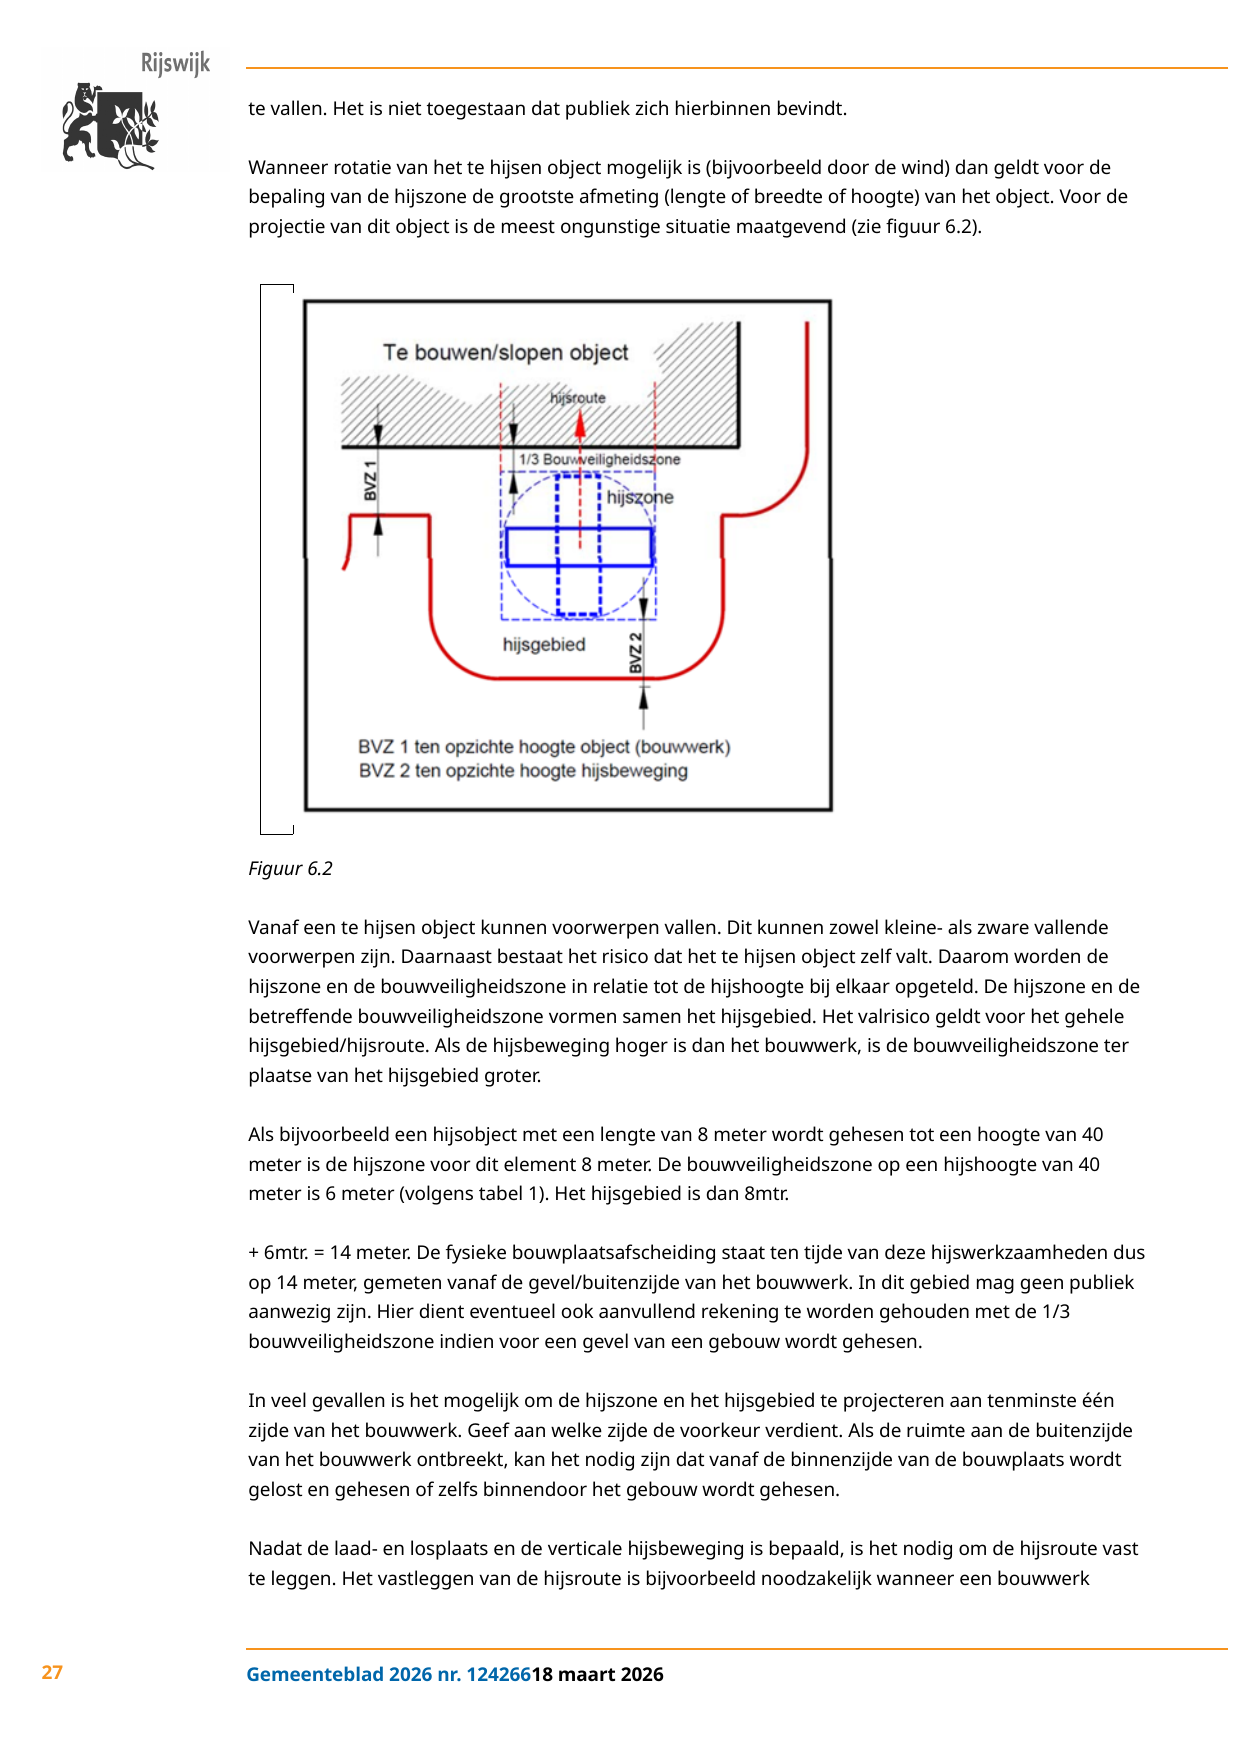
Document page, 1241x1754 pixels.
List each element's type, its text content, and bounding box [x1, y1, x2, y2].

text In veel gevallen is het mogelijk om de hijszone en het hijsgebied te projecteren aan tenminste één zijde van het bouwwerk. Geef aan welke zijde de voorkeur verdient. Als de ruimte aan de buitenzijde van het bouwwerk ontbreekt, kan het nodig zijn dat vanaf de binnenzijde van de bouwplaats wordt gelost en gehesen of zelfs binnendoor het gebouw wordt gehesen. [248, 1387, 1152, 1502]
text Nadat de laad- en losplaats en de verticale hijsbeweging is bepaald, is het nodig om de hijsroute vast te leggen. Het vastleggen van de hijsroute is bijvoorbeeld noodzakelijk wanneer een bouwwerk [248, 1535, 1152, 1591]
text Vanaf een te hijsen object kunnen voorwerpen vallen. Dit kunnen zowel kleine- als zware vallende voorwerpen zijn. Daarnaast bestaat het risico dat het te hijsen object zelf valt. Daarom worden de hijszone en de bouwveiligheidszone in relatie tot de hijshoogte bij elkaar opgeteld. De hijszone en de betreffende bouwveiligheidszone vormen samen het hijsgebied. Het valrisico geldt voor het gehele hijsgebied/hijsroute. Als de hijsbeweging hoger is dan het bouwwerk, is de bouwveiligheidszone ter plaatse van het hijsgebied groter. [248, 914, 1152, 1088]
text Wanneer rotatie van het te hijsen object mogelijk is (bijvoorbeeld door de wind) dan geldt voor de bepaling van de hijszone de grootste afmeting (lengte of breedte of hoogte) van het object. Voor de projectie van dit object is de meest ongunstige situatie maatgevend (zie figuur 6.2). [248, 154, 1152, 239]
text Figuur 6.2 [248, 855, 1152, 881]
picture [41, 47, 231, 172]
text + 6mtr. = 14 meter. De fysieke bouwplaatsafscheiding staat ten tijde van deze hijswerkzaamheden dus op 14 meter, gemeten vanaf de gevel/buitenzijde van het bouwwerk. In dit gebied mag geen publiek aanwezig zijn. Hier dient eventueel ook aanvullend rekening te worden gehouden met de 1/3 bouwveiligheidszone indien voor een gevel van een gebouw wordt gehesen. [248, 1239, 1152, 1354]
text te vallen. Het is niet toegestaan dat publiek zich hierbinnen bevindt. [248, 95, 1152, 121]
picture [268, 293, 860, 825]
text Als bijvoorbeeld een hijsobject met een lengte van 8 meter wordt gehesen tot een hoogte van 40 meter is de hijszone voor dit element 8 meter. De bouwveiligheidszone op een hijshoogte van 40 meter is 6 meter (volgens tabel 1). Het hijsgebied is dan 8mtr. [248, 1121, 1152, 1206]
